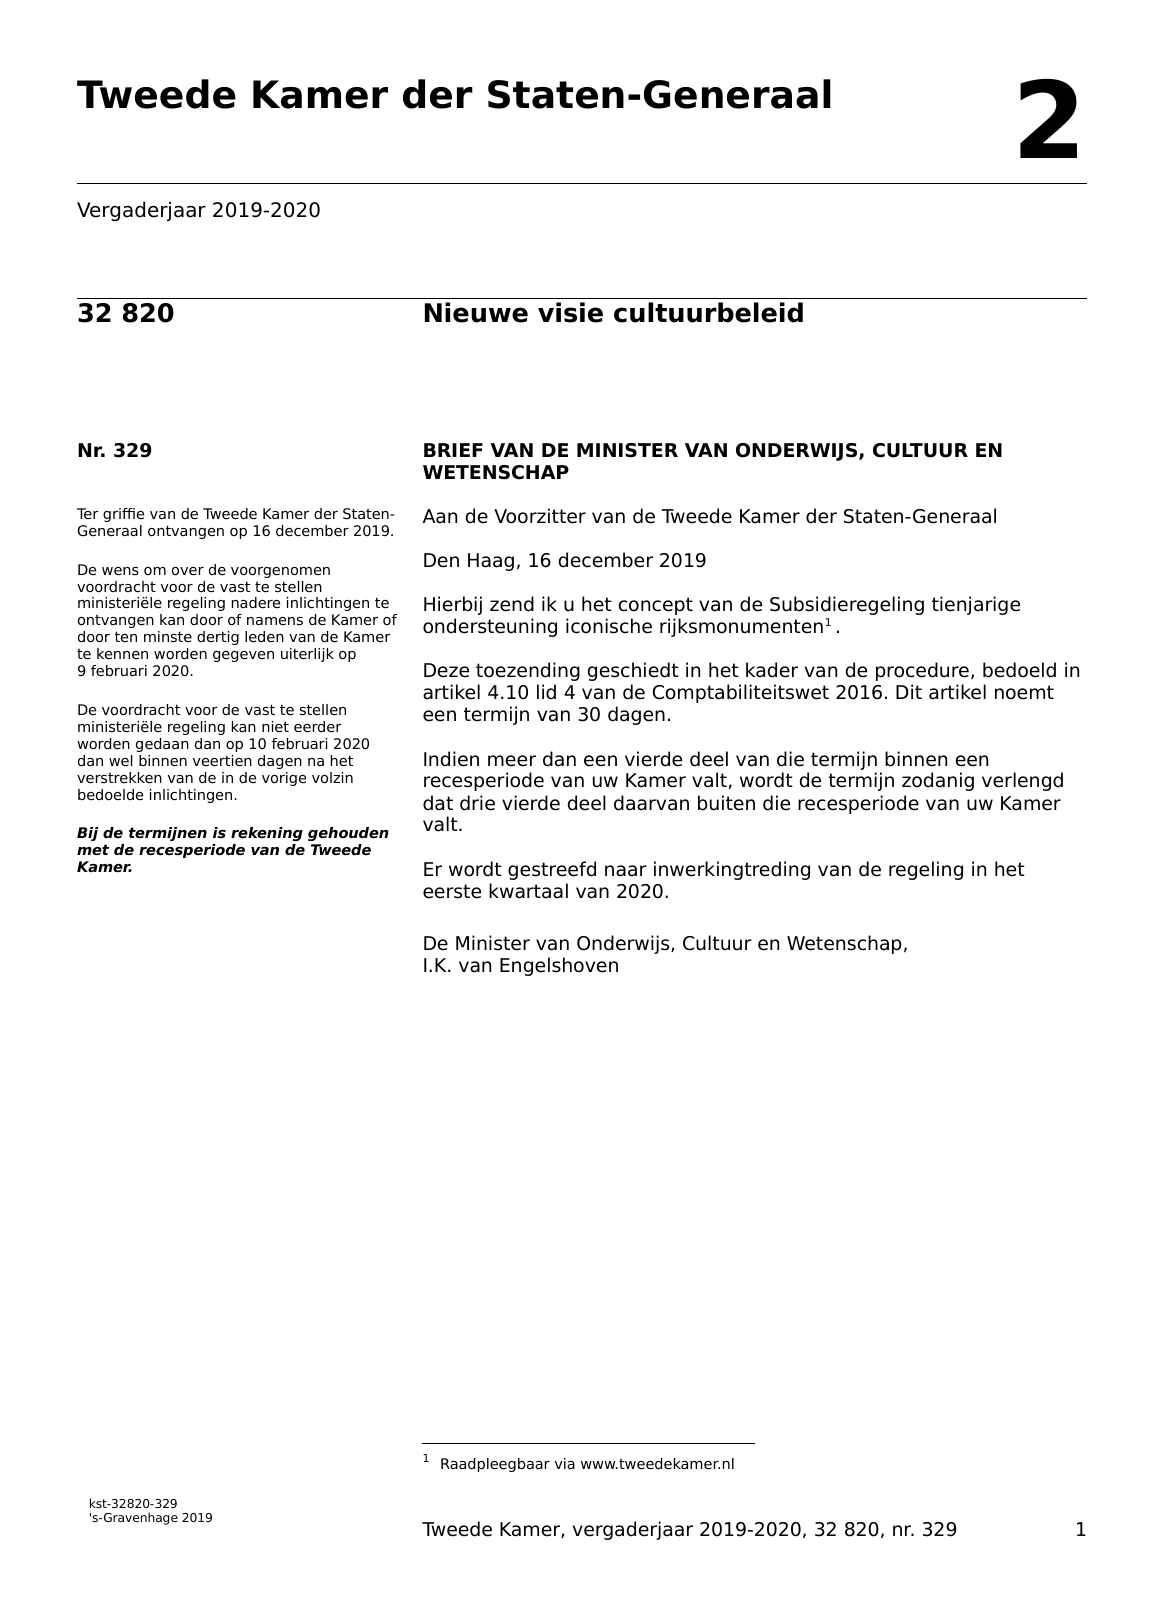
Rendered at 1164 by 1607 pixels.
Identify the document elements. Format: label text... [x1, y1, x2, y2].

text Aan de Voorzitter van de Tweede Kamer der Staten-Generaal [422, 506, 1087, 528]
text Deze toezending geschiedt in het kader van de procedure, bedoeld in artikel 4.10 lid 4 van de Comptabiliteitswet 2016. Dit artikel noemt een termijn van 30 dagen. [422, 660, 1087, 726]
text 's-Gravenhage 2019 [88, 1511, 323, 1525]
table_header 2 [886, 59, 1087, 183]
text Bij de termijnen is rekening gehouden met de recesperiode van de Tweede Kamer. [77, 826, 399, 876]
table_cell Vergaderjaar 2019-2020 [77, 184, 1087, 298]
text De voordracht voor de vast te stellen ministeriële regeling kan niet eerder worden gedaan dan op 10 februari 2020 dan wel binnen veertien dagen na het verstrekken van de in de vorige volzin bedoelde inlichtingen. [77, 702, 399, 803]
text De wens om over de voorgenomen voordracht voor de vast te stellen ministeriële regeling nadere inlichtingen te ontvangen kan door of namens de Kamer of door ten minste dertig leden van de Kamer te kennen worden gegeven uiterlijk op 9 februari 2020. [77, 562, 399, 680]
subtitle 32 820 Nieuwe visie cultuurbeleid [77, 299, 1087, 329]
text Den Haag, 16 december 2019 [422, 550, 1087, 572]
text Ter griffie van de Tweede Kamer der Staten-Generaal ontvangen op 16 december 2019. [77, 506, 399, 539]
text De Minister van Onderwijs, Cultuur en Wetenschap, I.K. van Engelshoven [422, 932, 1087, 976]
text [77, 680, 399, 702]
text Hierbij zend ik u het concept van de Subsidieregeling tienjarige ondersteuning iconische rijksmonumenten. [422, 594, 1087, 638]
text Raadpleegbaar via www.tweedekamer.nl [422, 1452, 1087, 1474]
subtitle Nr. 329 BRIEF VAN DE MINISTER VAN ONDERWIJS, CULTUUR EN WETENSCHAP [77, 440, 1087, 484]
table_header Tweede Kamer der Staten-Generaal [77, 59, 886, 183]
text Er wordt gestreefd naar inwerkingtreding van de regeling in het eerste kwartaal van 2020. [422, 858, 1087, 902]
text Indien meer dan een vierde deel van die termijn binnen een recesperiode van uw Kamer valt, wordt de termijn zodanig verlengd dat drie vierde deel daarvan buiten die recesperiode van uw Kamer valt. [422, 748, 1087, 836]
text [77, 803, 399, 826]
text [77, 539, 399, 562]
text kst-32820-329 [88, 1497, 323, 1511]
